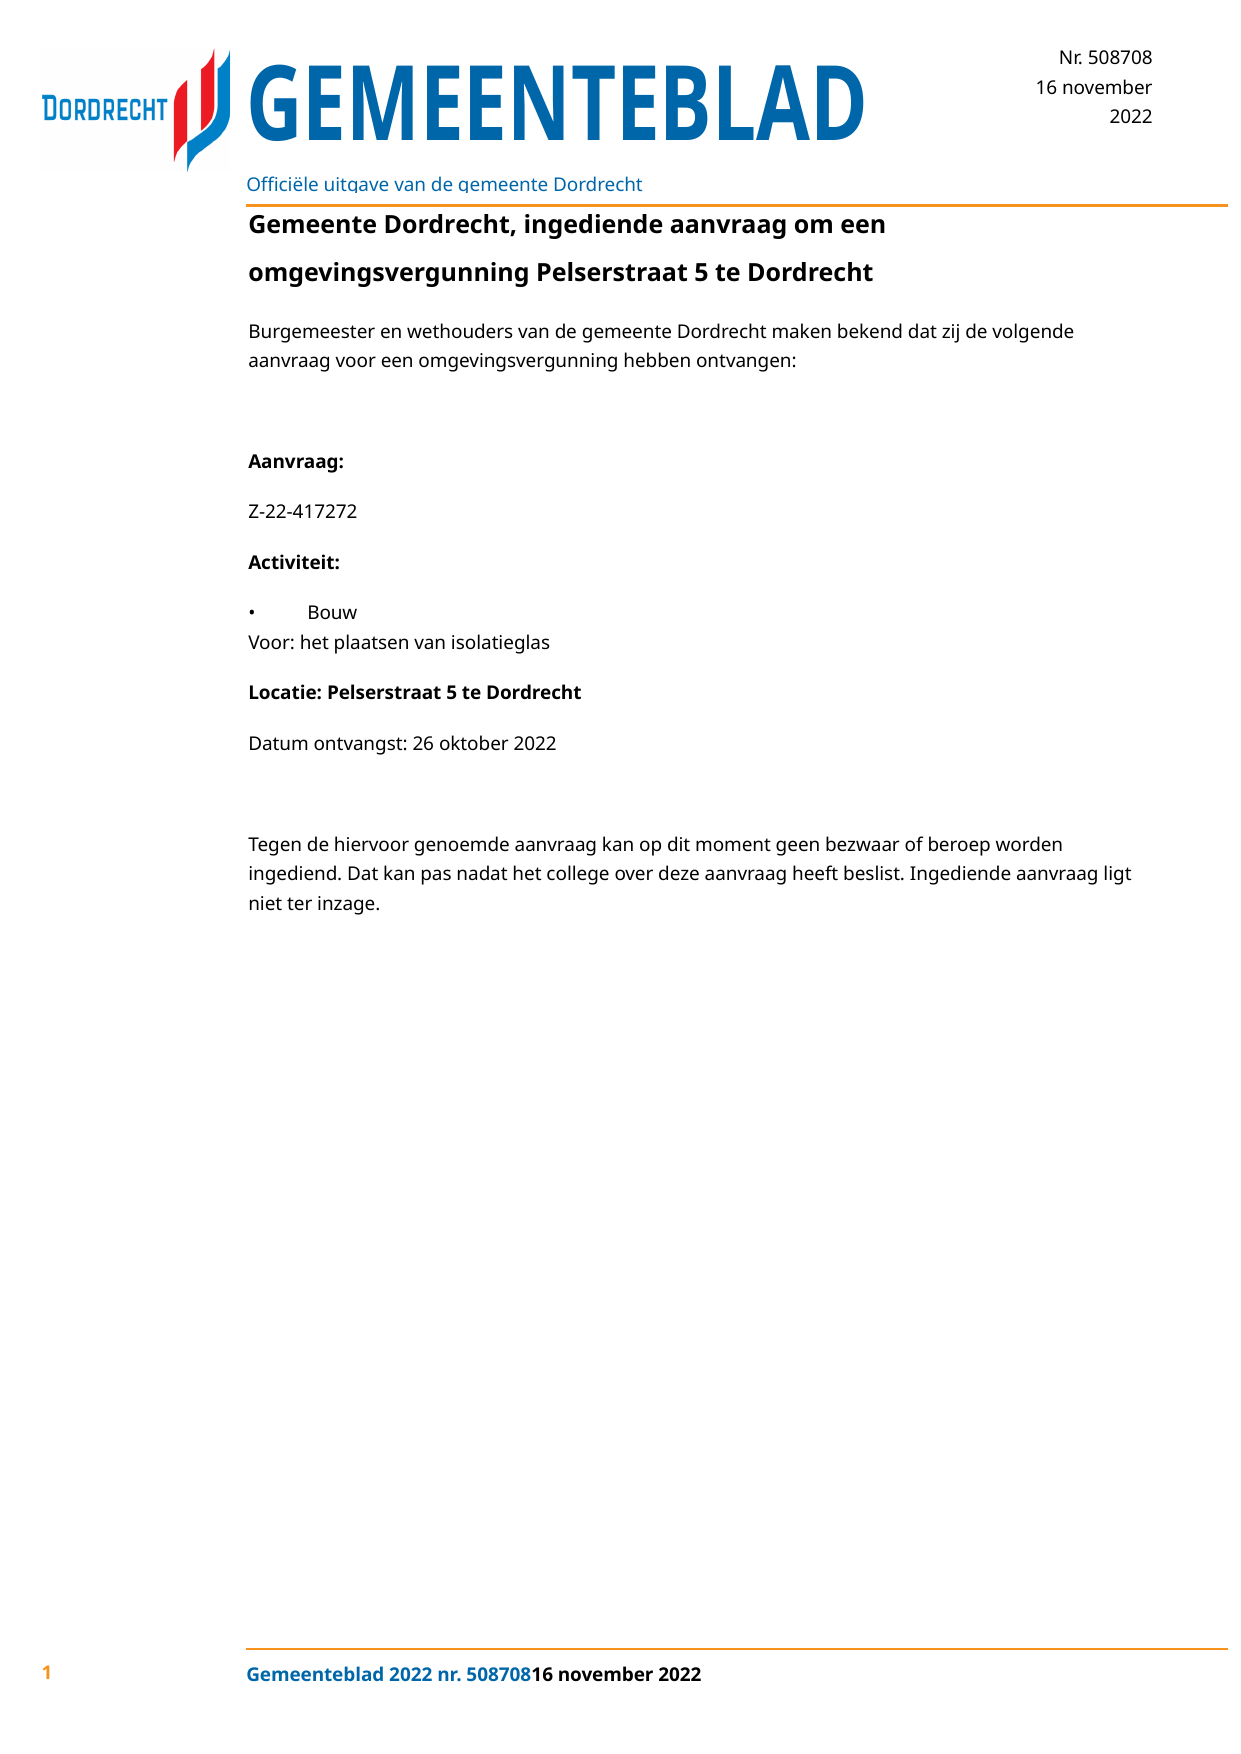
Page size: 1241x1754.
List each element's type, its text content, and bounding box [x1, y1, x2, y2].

picture [41, 47, 231, 172]
text Locatie: Pelserstraat 5 te Dordrecht [248, 679, 1152, 705]
list Bouw [248, 599, 1152, 625]
text Datum ontvangst: 26 oktober 2022 [248, 730, 1152, 756]
text Tegen de hiervoor genoemde aanvraag kan op dit moment geen bezwaar of beroep worden ingediend. Dat kan pas nadat het college over deze aanvraag heeft beslist. Ingediende aanvraag ligt niet ter inzage. [248, 831, 1152, 916]
text Voor: het plaatsen van isolatieglas [248, 629, 1152, 655]
text Gemeente Dordrecht, ingediende aanvraag om een omgevingsvergunning Pelserstraat 5 te Dordrecht [248, 207, 1152, 288]
text Z-22-417272 [248, 499, 1152, 524]
text Activiteit: [248, 549, 1152, 575]
text Burgemeester en wethouders van de gemeente Dordrecht maken bekend dat zij de volgende aanvraag voor een omgevingsvergunning hebben ontvangen: [248, 318, 1152, 373]
text Aanvraag: [248, 448, 1152, 474]
